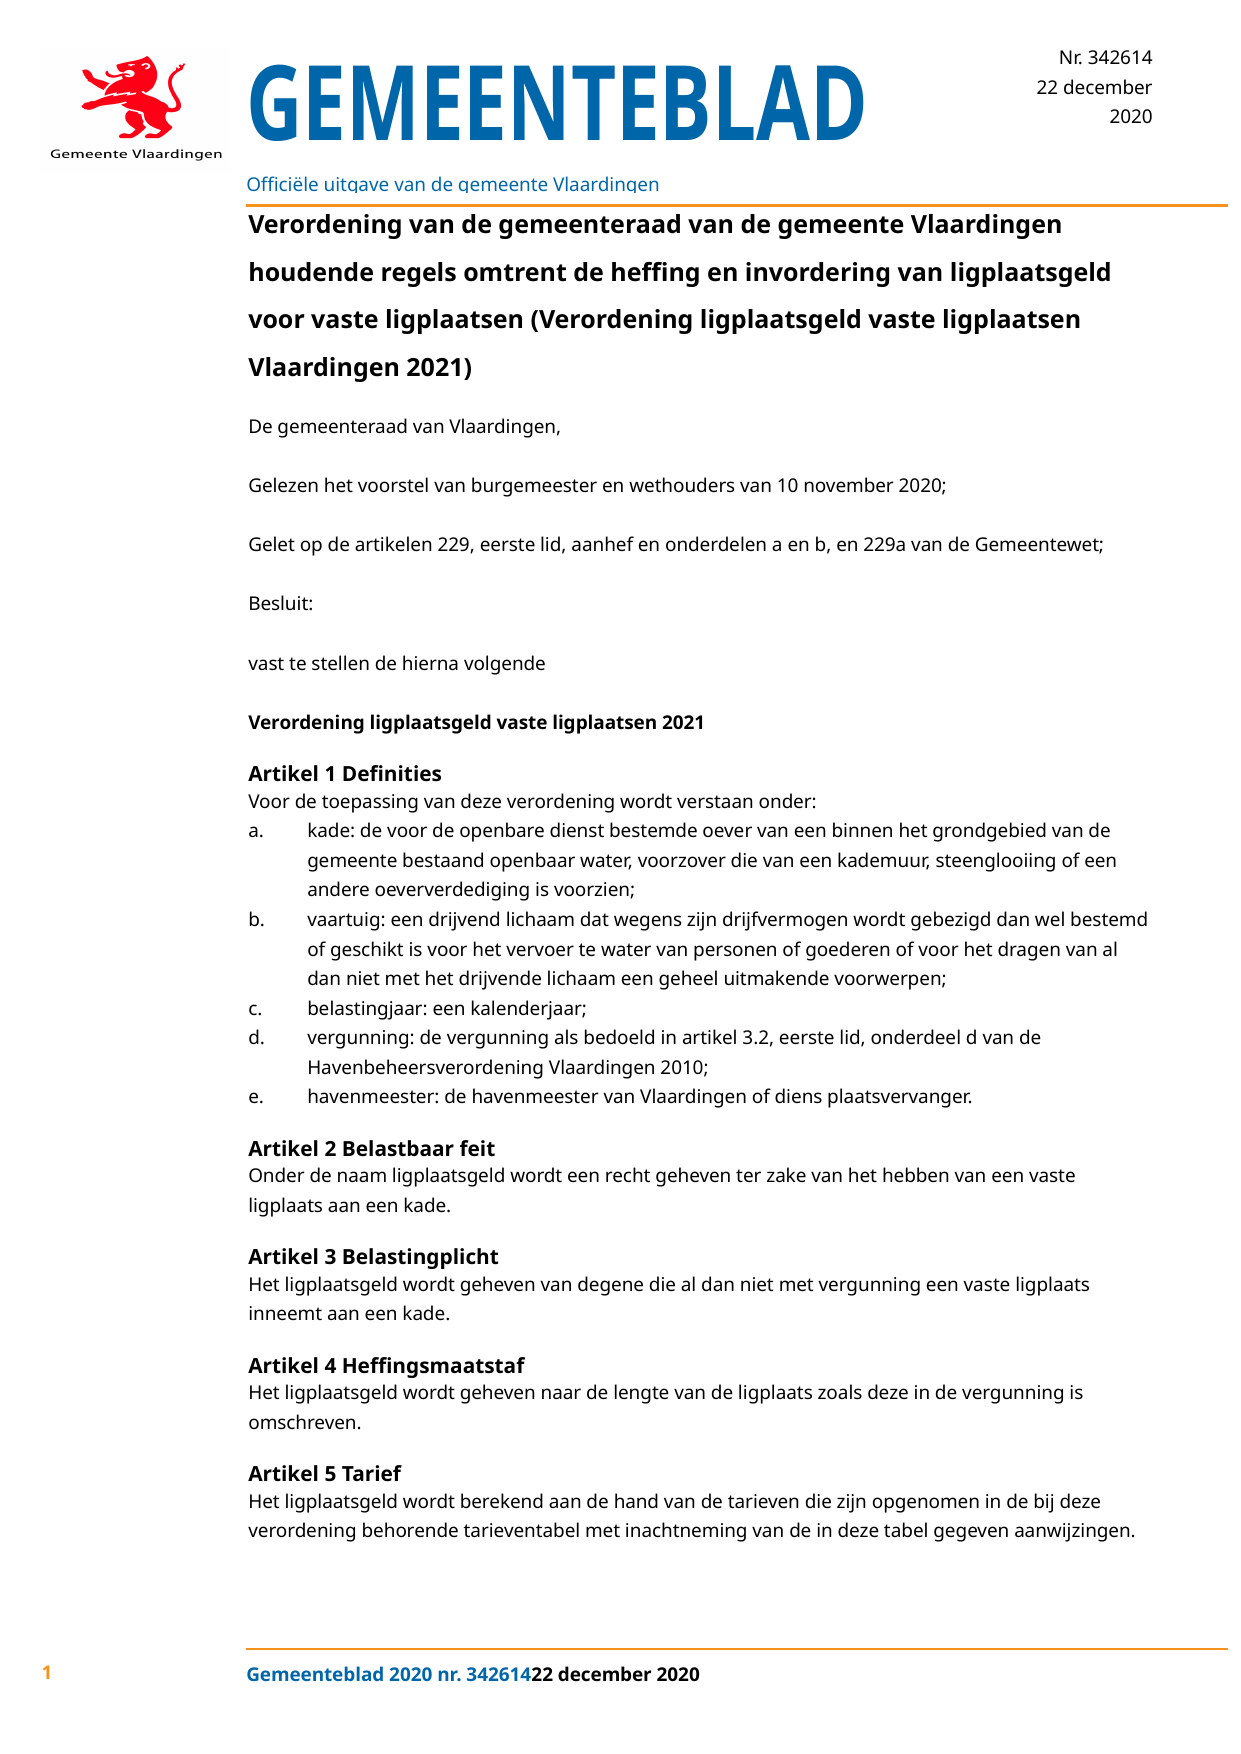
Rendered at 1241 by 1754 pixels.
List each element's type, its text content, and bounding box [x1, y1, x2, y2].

text vast te stellen de hierna volgende [248, 650, 1152, 676]
picture [41, 47, 231, 172]
text Het ligplaatsgeld wordt geheven naar de lengte van de ligplaats zoals deze in de vergunning is omschreven. [248, 1379, 1152, 1435]
text Artikel 2 Belastbaar feit [248, 1134, 1152, 1162]
text Artikel 3 Belastingplicht [248, 1242, 1152, 1271]
text Het ligplaatsgeld wordt geheven van degene die al dan niet met vergunning een vaste ligplaats inneemt aan een kade. [248, 1271, 1152, 1326]
list vergunning: de vergunning als bedoeld in artikel 3.2, eerste lid, onderdeel d van de Havenbeheersverordening Vlaardingen 2010; [248, 1024, 1152, 1080]
text Besluit: [248, 591, 1152, 616]
text Artikel 5 Tarief [248, 1459, 1152, 1488]
list vaartuig: een drijvend lichaam dat wegens zijn drijfvermogen wordt gebezigd dan wel bestemd of geschikt is voor het vervoer te water van personen of goederen of voor het dragen van al dan niet met het drijvende lichaam een geheel uitmakende voorwerpen; [248, 906, 1152, 991]
text De gemeenteraad van Vlaardingen, [248, 413, 1152, 439]
list havenmeester: de havenmeester van Vlaardingen of diens plaatsvervanger. [248, 1084, 1152, 1109]
text Artikel 4 Heffingsmaatstaf [248, 1351, 1152, 1379]
text Voor de toepassing van deze verordening wordt verstaan onder: [248, 788, 1152, 813]
text Gelezen het voorstel van burgemeester en wethouders van 10 november 2020; [248, 472, 1152, 498]
text Verordening ligplaatsgeld vaste ligplaatsen 2021 [248, 709, 1152, 735]
list belastingjaar: een kalenderjaar; [248, 995, 1152, 1021]
text Het ligplaatsgeld wordt berekend aan de hand van de tarieven die zijn opgenomen in de bij deze verordening behorende tarieventabel met inachtneming van de in deze tabel gegeven aanwijzingen. [248, 1488, 1152, 1543]
text Onder de naam ligplaatsgeld wordt een recht geheven ter zake van het hebben van een vaste ligplaats aan een kade. [248, 1162, 1152, 1218]
text Gelet op de artikelen 229, eerste lid, aanhef en onderdelen a en b, en 229a van de Gemeentewet; [248, 531, 1152, 557]
text Verordening van de gemeenteraad van de gemeente Vlaardingen houdende regels omtrent de heffing en invordering van ligplaatsgeld voor vaste ligplaatsen (Verordening ligplaatsgeld vaste ligplaatsen Vlaardingen 2021) [248, 207, 1152, 384]
list kade: de voor de openbare dienst bestemde oever van een binnen het grondgebied van de gemeente bestaand openbaar water, voorzover die van een kademuur, steenglooiing of een andere oeververdediging is voorzien; [248, 817, 1152, 902]
text Artikel 1 Definities [248, 759, 1152, 788]
